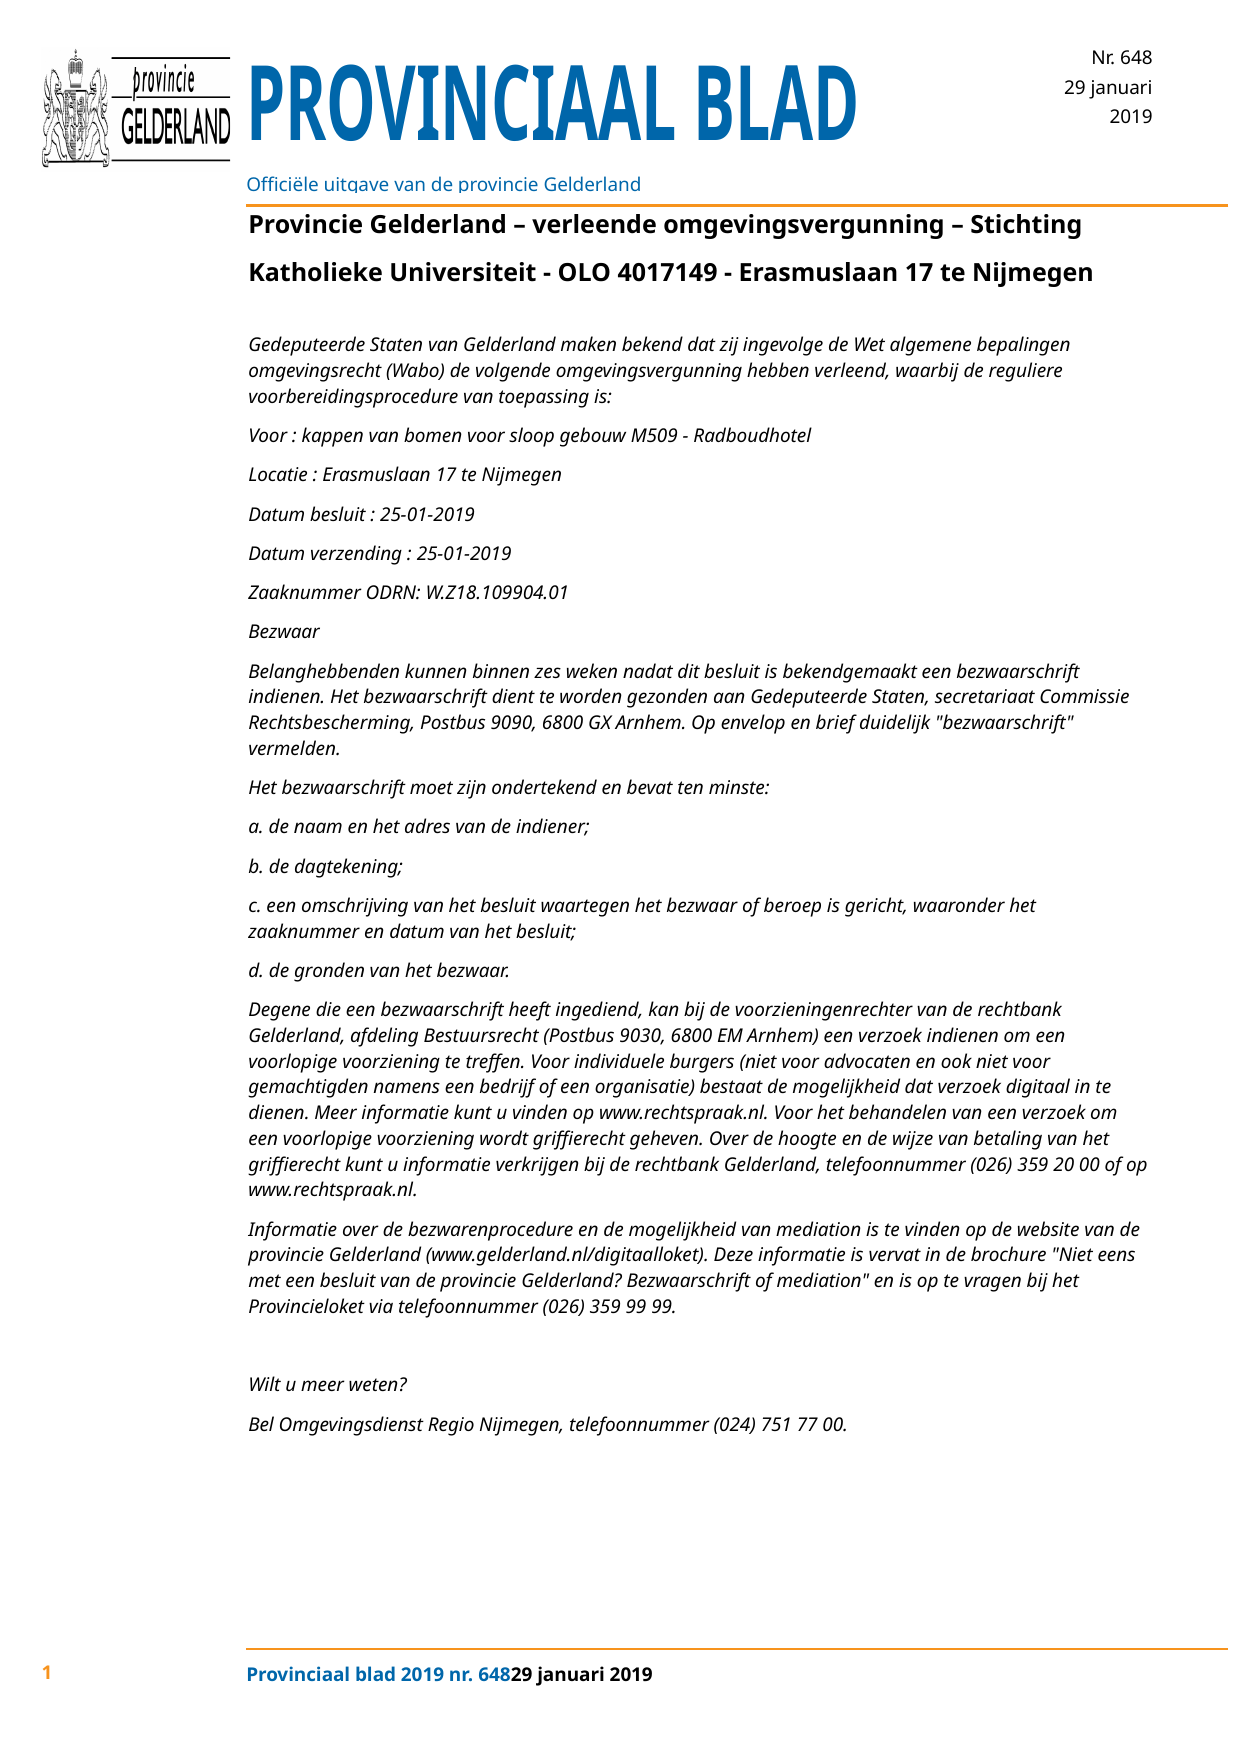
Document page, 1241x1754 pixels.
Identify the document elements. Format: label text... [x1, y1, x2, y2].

text Gedeputeerde Staten van Gelderland maken bekend dat zij ingevolge de Wet algemene bepalingen omgevingsrecht (Wabo) de volgende omgevingsvergunning hebben verleend, waarbij de reguliere voorbereidingsprocedure van toepassing is: [248, 331, 1152, 409]
text Belanghebbenden kunnen binnen zes weken nadat dit besluit is bekendgemaakt een bezwaarschrift indienen. Het bezwaarschrift dient te worden gezonden aan Gedeputeerde Staten, secretariaat Commissie Rechtsbescherming, Postbus 9090, 6800 GX Arnhem. Op envelop en brief duidelijk "bezwaarschrift" vermelden. [248, 658, 1152, 761]
text c. een omschrijving van het besluit waartegen het bezwaar of beroep is gericht, waaronder het zaaknummer en datum van het besluit; [248, 892, 1152, 943]
text Datum verzending : 25-01-2019 [248, 540, 1152, 566]
text Informatie over de bezwarenprocedure en de mogelijkheid van mediation is te vinden op de website van de provincie Gelderland (www.gelderland.nl/digitaalloket). Deze informatie is vervat in de brochure "Niet eens met een besluit van de provincie Gelderland? Bezwaarschrift of mediation" en is op te vragen bij het Provincieloket via telefoonnummer (026) 359 99 99. [248, 1216, 1152, 1319]
text Voor : kappen van bomen voor sloop gebouw M509 - Radboudhotel [248, 422, 1152, 448]
text Bezwaar [248, 618, 1152, 644]
text d. de gronden van het bezwaar. [248, 957, 1152, 983]
text b. de dagtekening; [248, 853, 1152, 878]
picture [41, 47, 231, 172]
text Degene die een bezwaarschrift heeft ingediend, kan bij de voorzieningenrechter van de rechtbank Gelderland, afdeling Bestuursrecht (Postbus 9030, 6800 EM Arnhem) een verzoek indienen om een voorlopige voorziening te treffen. Voor individuele burgers (niet voor advocaten en ook niet voor gemachtigden namens een bedrijf of een organisatie) bestaat de mogelijkheid dat verzoek digitaal in te dienen. Meer informatie kunt u vinden op www.rechtspraak.nl. Voor het behandelen van een verzoek om een voorlopige voorziening wordt griffierecht geheven. Over de hoogte en de wijze van betaling van het griffierecht kunt u informatie verkrijgen bij de rechtbank Gelderland, telefoonnummer (026) 359 20 00 of op www.rechtspraak.nl. [248, 996, 1152, 1202]
text Datum besluit : 25-01-2019 [248, 501, 1152, 526]
text Wilt u meer weten? [248, 1371, 1152, 1397]
text Locatie : Erasmuslaan 17 te Nijmegen [248, 461, 1152, 487]
text Provincie Gelderland – verleende omgevingsvergunning – Stichting Katholieke Universiteit - OLO 4017149 - Erasmuslaan 17 te Nijmegen [248, 207, 1152, 288]
text Het bezwaarschrift moet zijn ondertekend en bevat ten minste: [248, 774, 1152, 800]
text Bel Omgevingsdienst Regio Nijmegen, telefoonnummer (024) 751 77 00. [248, 1411, 1152, 1436]
text a. de naam en het adres van de indiener; [248, 813, 1152, 839]
text Zaaknummer ODRN: W.Z18.109904.01 [248, 579, 1152, 605]
